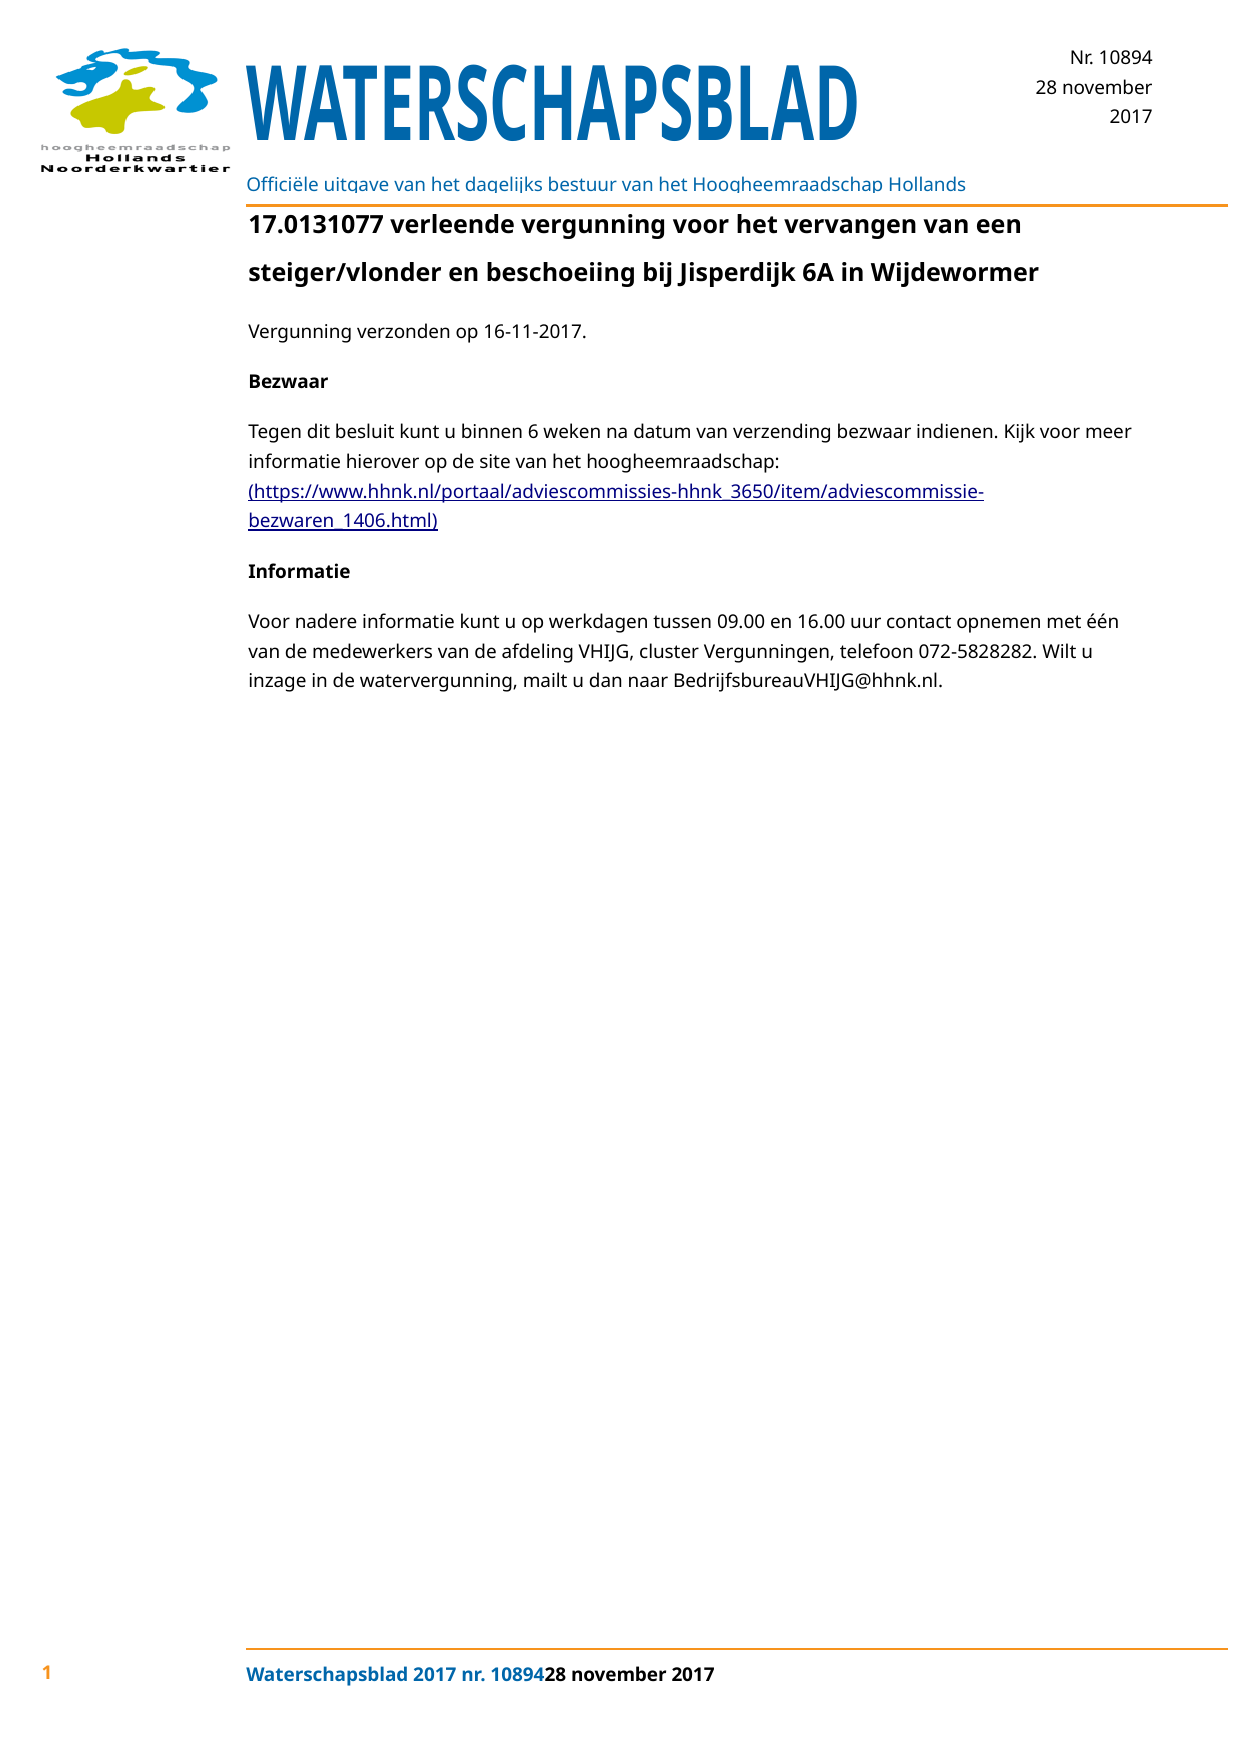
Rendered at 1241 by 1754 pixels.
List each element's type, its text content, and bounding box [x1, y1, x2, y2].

text Tegen dit besluit kunt u binnen 6 weken na datum van verzending bezwaar indienen. Kijk voor meer informatie hierover op de site van het hoogheemraadschap: (https://www.hhnk.nl/portaal/adviescommissies-hhnk_3650/item/adviescommissie-bezwaren_1406.html) [248, 419, 1152, 533]
text Informatie [248, 558, 1152, 584]
picture [41, 47, 231, 172]
text Bezwaar [248, 368, 1152, 394]
text Vergunning verzonden op 16-11-2017. [248, 318, 1152, 344]
text Voor nadere informatie kunt u op werkdagen tussen 09.00 en 16.00 uur contact opnemen met één van de medewerkers van de afdeling VHIJG, cluster Vergunningen, telefoon 072-5828282. Wilt u inzage in de watervergunning, mailt u dan naar BedrijfsbureauVHIJG@hhnk.nl. [248, 608, 1152, 693]
text 17.0131077 verleende vergunning voor het vervangen van een steiger/vlonder en beschoeiing bij Jisperdijk 6A in Wijdewormer [248, 207, 1152, 288]
